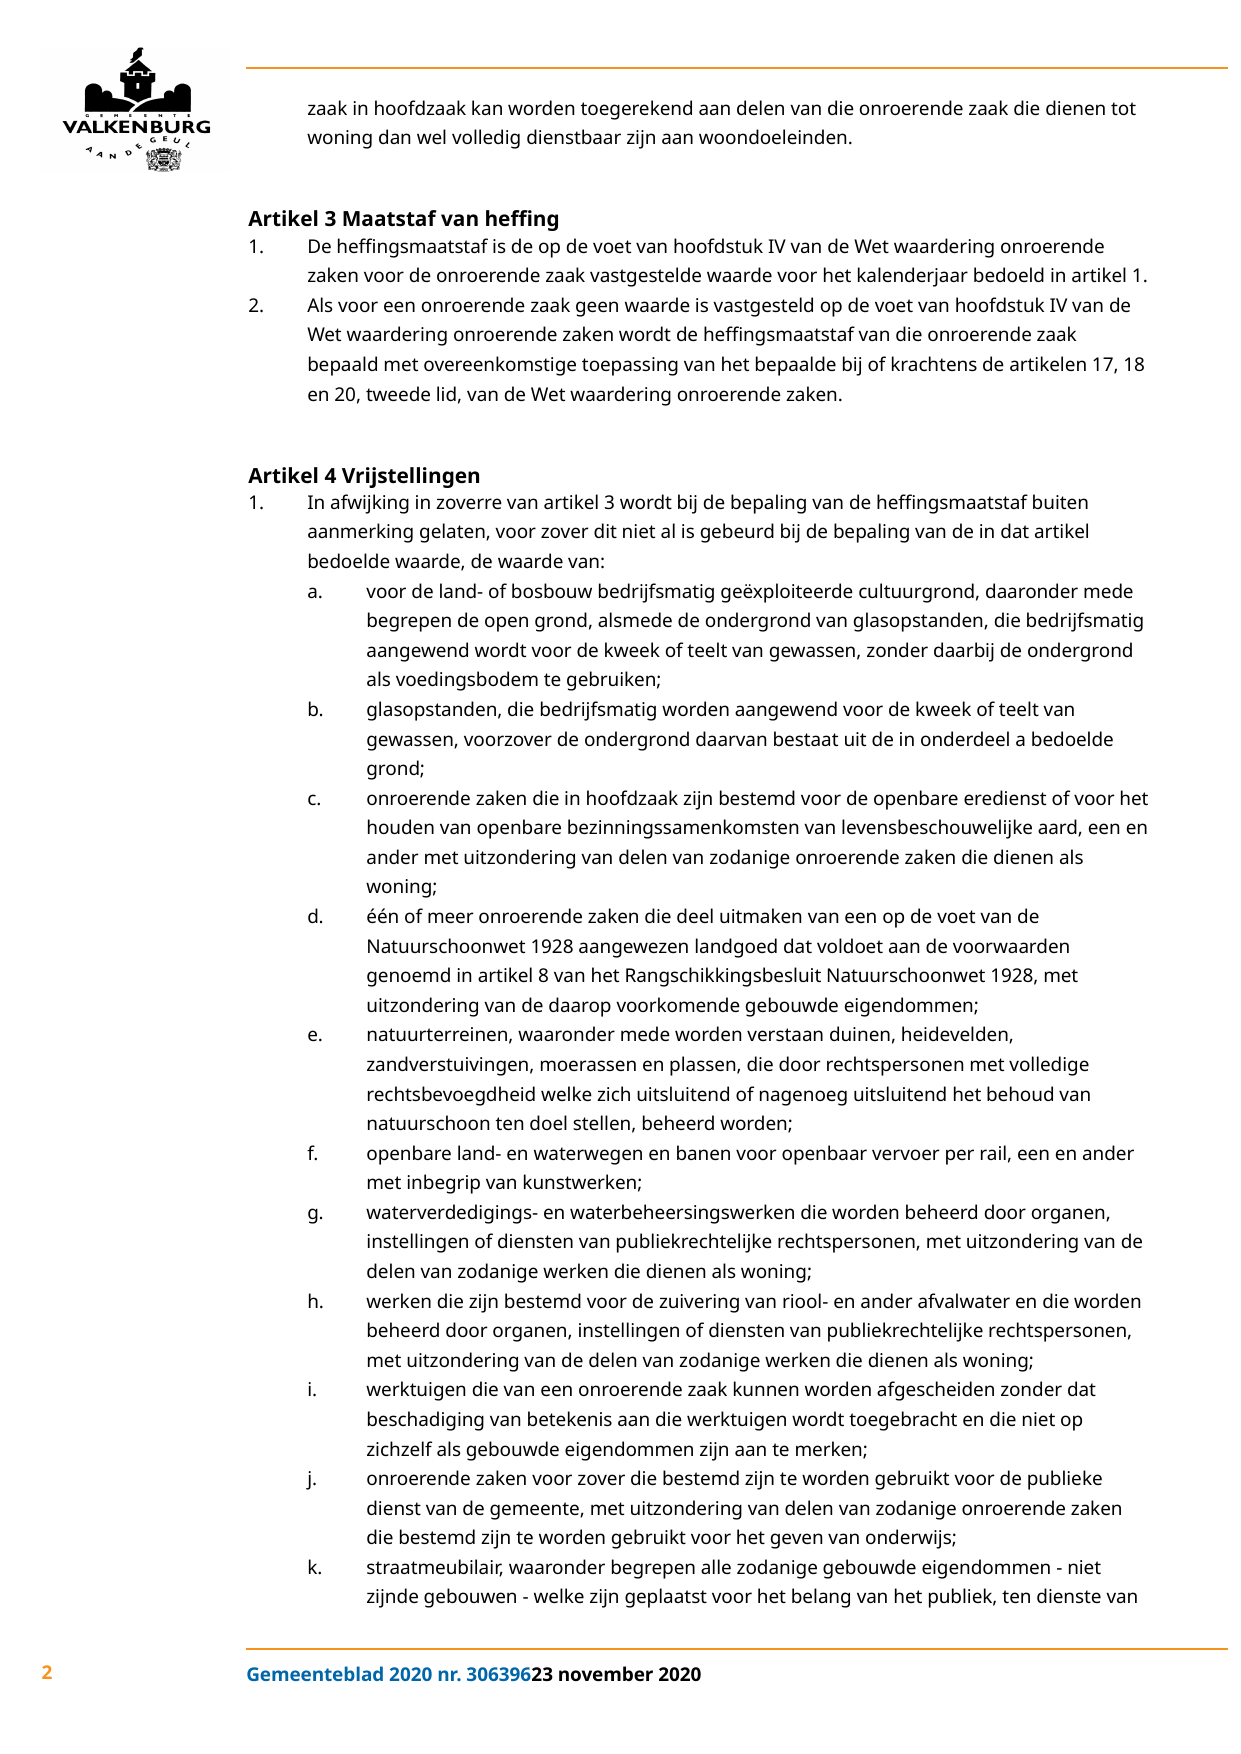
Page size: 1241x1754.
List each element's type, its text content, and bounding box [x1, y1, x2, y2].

list De heffingsmaatstaf is de op de voet van hoofdstuk IV van de Wet waardering onroerende zaken voor de onroerende zaak vastgestelde waarde voor het kalenderjaar bedoeld in artikel 1. [248, 233, 1152, 288]
list onroerende zaken die in hoofdzaak zijn bestemd voor de openbare eredienst of voor het houden van openbare bezinningssamenkomsten van levensbeschouwelijke aard, een en ander met uitzondering van delen van zodanige onroerende zaken die dienen als woning; [307, 785, 1152, 899]
list zaak in hoofdzaak kan worden toegerekend aan delen van die onroerende zaak die dienen tot woning dan wel volledig dienstbaar zijn aan woondoeleinden. [248, 95, 1152, 150]
text Artikel 3 Maatstaf van heffing [248, 204, 1152, 233]
picture [41, 47, 231, 172]
list voor de land- of bosbouw bedrijfsmatig geëxploiteerde cultuurgrond, daaronder mede begrepen de open grond, alsmede de ondergrond van glasopstanden, die bedrijfsmatig aangewend wordt voor de kweek of teelt van gewassen, zonder daarbij de ondergrond als voedingsbodem te gebruiken; [307, 578, 1152, 692]
list glasopstanden, die bedrijfsmatig worden aangewend voor de kweek of teelt van gewassen, voorzover de ondergrond daarvan bestaat uit de in onderdeel a bedoelde grond; [307, 696, 1152, 781]
list Als voor een onroerende zaak geen waarde is vastgesteld op de voet van hoofdstuk IV van de Wet waardering onroerende zaken wordt de heffingsmaatstaf van die onroerende zaak bepaald met overeenkomstige toepassing van het bepaalde bij of krachtens de artikelen 17, 18 en 20, tweede lid, van de Wet waardering onroerende zaken. [248, 292, 1152, 406]
list In afwijking in zoverre van artikel 3 wordt bij de bepaling van de heffingsmaatstaf buiten aanmerking gelaten, voor zover dit niet al is gebeurd bij de bepaling van de in dat artikel bedoelde waarde, de waarde van: [248, 489, 1152, 574]
list natuurterreinen, waaronder mede worden verstaan duinen, heidevelden, zandverstuivingen, moerassen en plassen, die door rechtspersonen met volledige rechtsbevoegdheid welke zich uitsluitend of nagenoeg uitsluitend het behoud van natuurschoon ten doel stellen, beheerd worden; [307, 1022, 1152, 1136]
text Artikel 4 Vrijstellingen [248, 461, 1152, 489]
list werken die zijn bestemd voor de zuivering van riool- en ander afvalwater en die worden beheerd door organen, instellingen of diensten van publiekrechtelijke rechtspersonen, met uitzondering van de delen van zodanige werken die dienen als woning; [307, 1288, 1152, 1373]
list één of meer onroerende zaken die deel uitmaken van een op de voet van de Natuurschoonwet 1928 aangewezen landgoed dat voldoet aan de voorwaarden genoemd in artikel 8 van het Rangschikkingsbesluit Natuurschoonwet 1928, met uitzondering van de daarop voorkomende gebouwde eigendommen; [307, 903, 1152, 1018]
list straatmeubilair, waaronder begrepen alle zodanige gebouwde eigendommen - niet zijnde gebouwen - welke zijn geplaatst voor het belang van het publiek, ten dienste van [307, 1554, 1152, 1609]
list openbare land- en waterwegen en banen voor openbaar vervoer per rail, een en ander met inbegrip van kunstwerken; [307, 1140, 1152, 1195]
list onroerende zaken voor zover die bestemd zijn te worden gebruikt voor de publieke dienst van de gemeente, met uitzondering van delen van zodanige onroerende zaken die bestemd zijn te worden gebruikt voor het geven van onderwijs; [307, 1465, 1152, 1550]
list waterverdedigings- en waterbeheersingswerken die worden beheerd door organen, instellingen of diensten van publiekrechtelijke rechtspersonen, met uitzondering van de delen van zodanige werken die dienen als woning; [307, 1199, 1152, 1284]
list werktuigen die van een onroerende zaak kunnen worden afgescheiden zonder dat beschadiging van betekenis aan die werktuigen wordt toegebracht en die niet op zichzelf als gebouwde eigendommen zijn aan te merken; [307, 1377, 1152, 1462]
